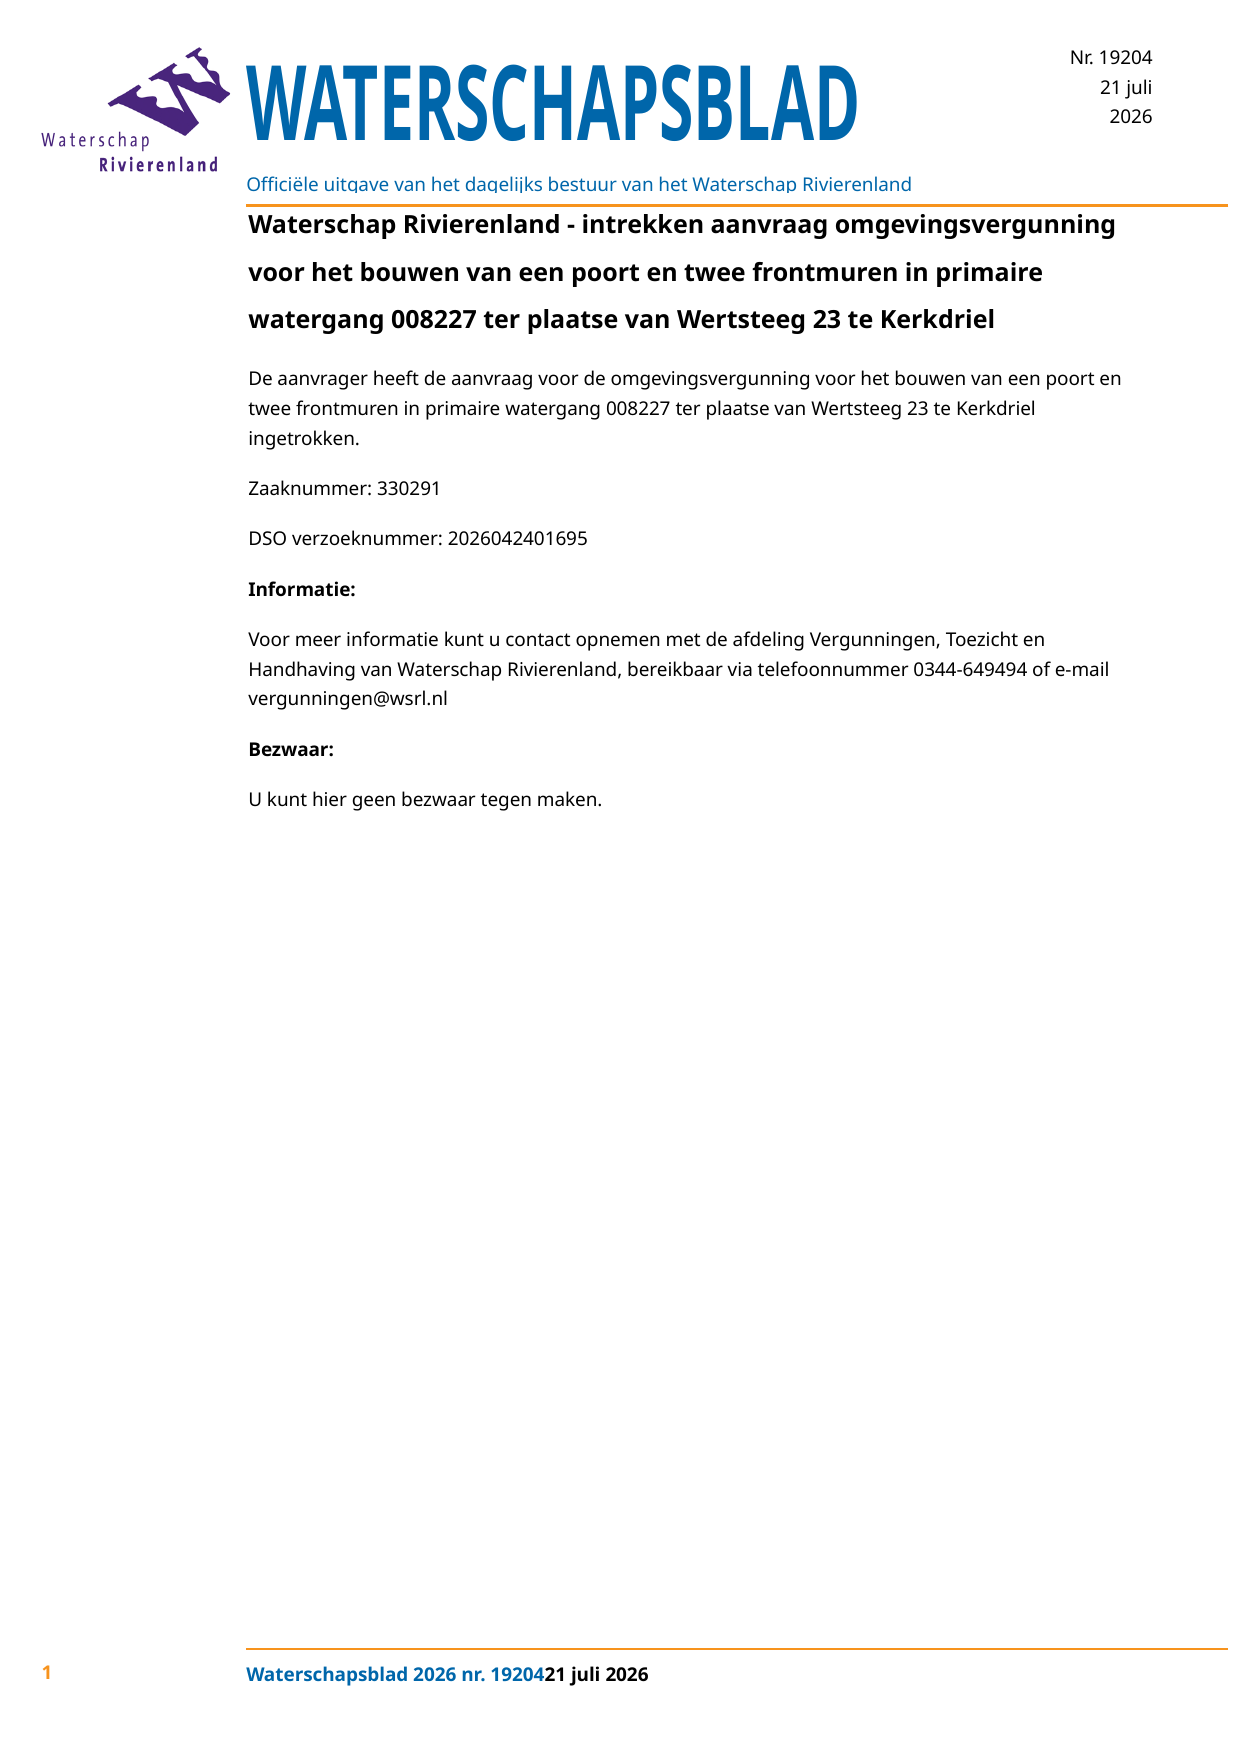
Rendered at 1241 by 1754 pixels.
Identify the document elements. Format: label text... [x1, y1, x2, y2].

text De aanvrager heeft de aanvraag voor de omgevingsvergunning voor het bouwen van een poort en twee frontmuren in primaire watergang 008227 ter plaatse van Wertsteeg 23 te Kerkdriel ingetrokken. [248, 366, 1152, 450]
text Waterschap Rivierenland - intrekken aanvraag omgevingsvergunning voor het bouwen van een poort en twee frontmuren in primaire watergang 008227 ter plaatse van Wertsteeg 23 te Kerkdriel [248, 207, 1152, 336]
text Voor meer informatie kunt u contact opnemen met de afdeling Vergunningen, Toezicht en Handhaving van Waterschap Rivierenland, bereikbaar via telefoonnummer 0344-649494 of e-mail vergunningen@wsrl.nl [248, 626, 1152, 711]
picture [41, 47, 231, 172]
text Zaaknummer: 330291 [248, 475, 1152, 501]
text Informatie: [248, 576, 1152, 602]
text Bezwaar: [248, 736, 1152, 762]
text DSO verzoeknummer: 2026042401695 [248, 526, 1152, 551]
text U kunt hier geen bezwaar tegen maken. [248, 786, 1152, 812]
